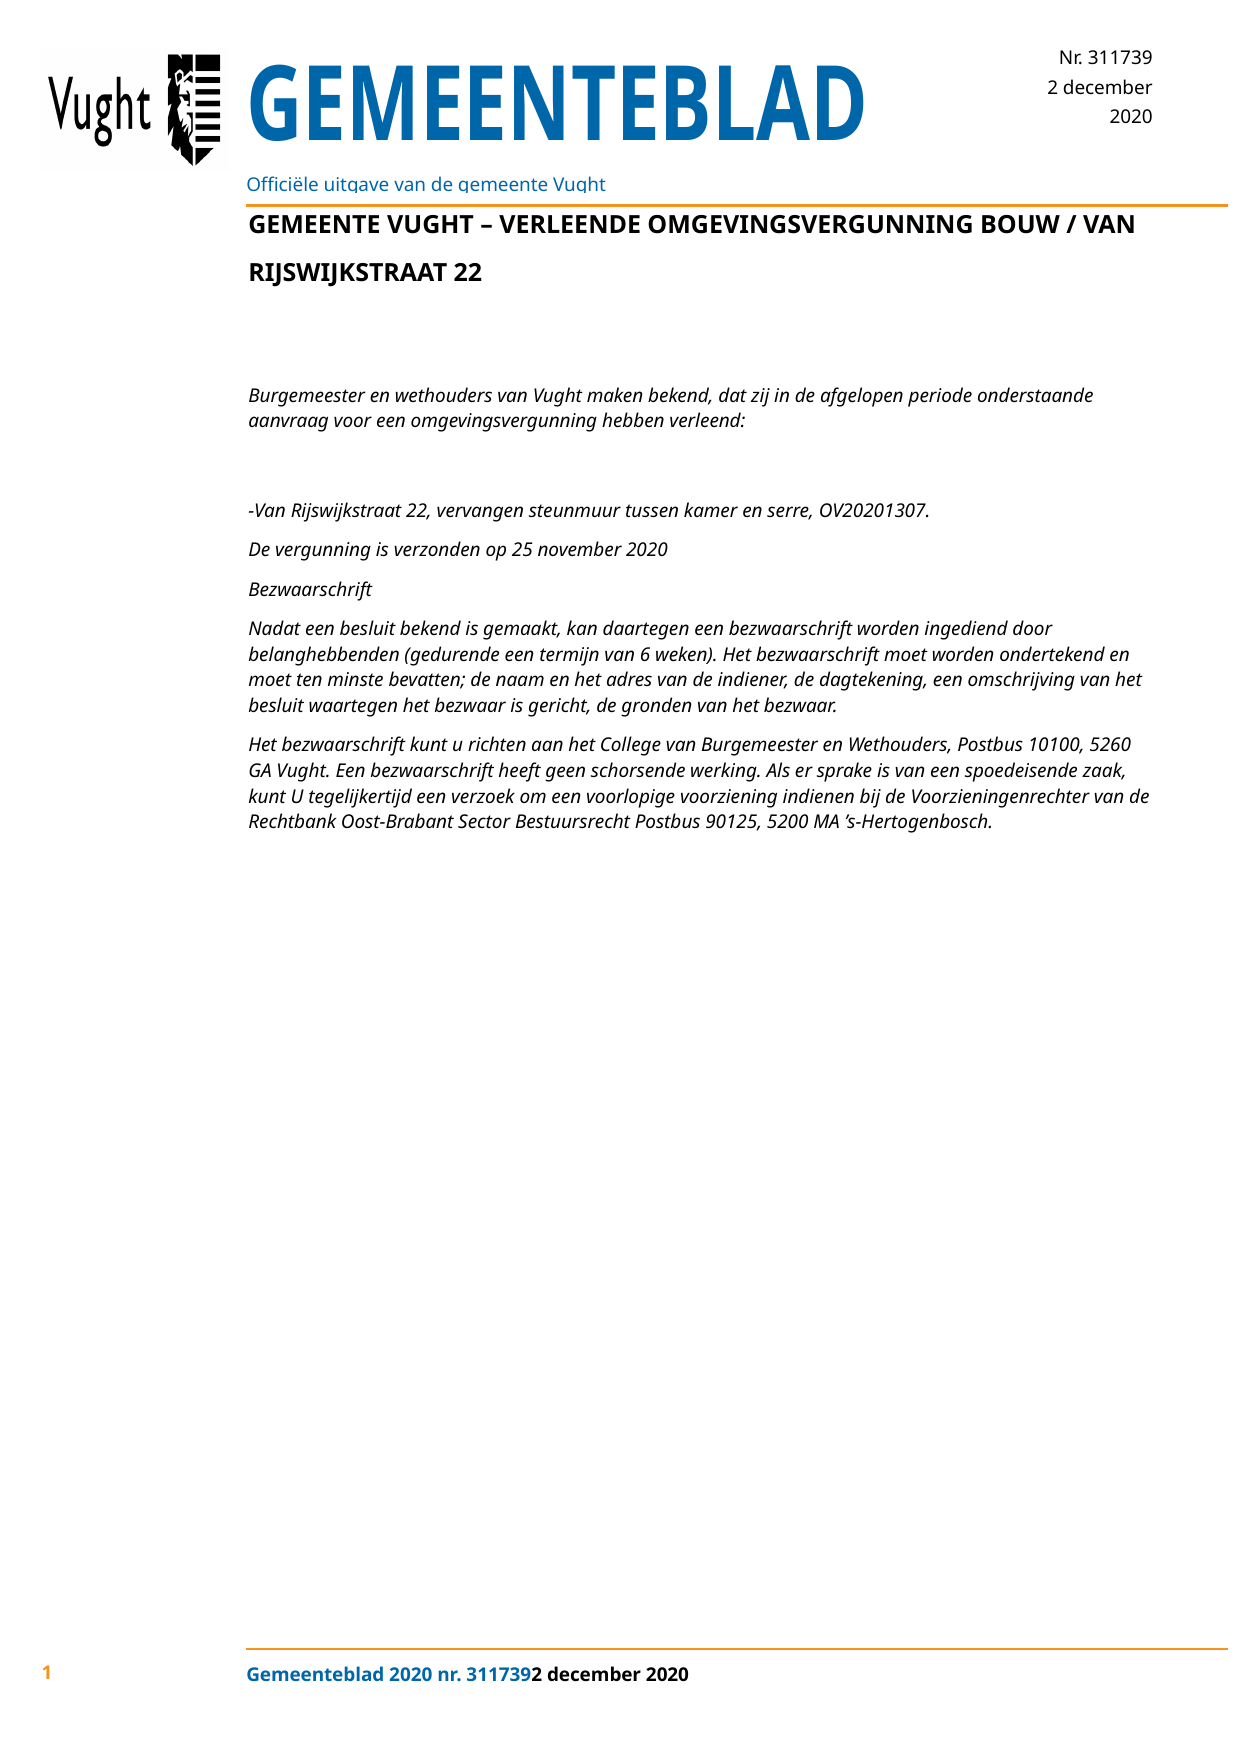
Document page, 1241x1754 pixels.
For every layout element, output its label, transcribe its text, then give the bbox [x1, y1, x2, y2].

text Bezwaarschrift [248, 576, 1152, 602]
text -Van Rijswijkstraat 22, vervangen steunmuur tussen kamer en serre, OV20201307. [248, 497, 1152, 523]
text GEMEENTE VUGHT – VERLEENDE OMGEVINGSVERGUNNING BOUW / VAN RIJSWIJKSTRAAT 22 [248, 207, 1152, 288]
text Nadat een besluit bekend is gemaakt, kan daartegen een bezwaarschrift worden ingediend door belanghebbenden (gedurende een termijn van 6 weken). Het bezwaarschrift moet worden ondertekend en moet ten minste bevatten; de naam en het adres van de indiener, de dagtekening, een omschrijving van het besluit waartegen het bezwaar is gericht, de gronden van het bezwaar. [248, 615, 1152, 718]
text Burgemeester en wethouders van Vught maken bekend, dat zij in de afgelopen periode onderstaande aanvraag voor een omgevingsvergunning hebben verleend: [248, 382, 1152, 433]
text Het bezwaarschrift kunt u richten aan het College van Burgemeester en Wethouders, Postbus 10100, 5260 GA Vught. Een bezwaarschrift heeft geen schorsende werking. Als er sprake is van een spoedeisende zaak, kunt U tegelijkertijd een verzoek om een voorlopige voorziening indienen bij de Voorzieningenrechter van de Rechtbank Oost-Brabant Sector Bestuursrecht Postbus 90125, 5200 MA ’s-Hertogenbosch. [248, 732, 1152, 834]
text De vergunning is verzonden op 25 november 2020 [248, 537, 1152, 562]
picture [41, 47, 231, 172]
